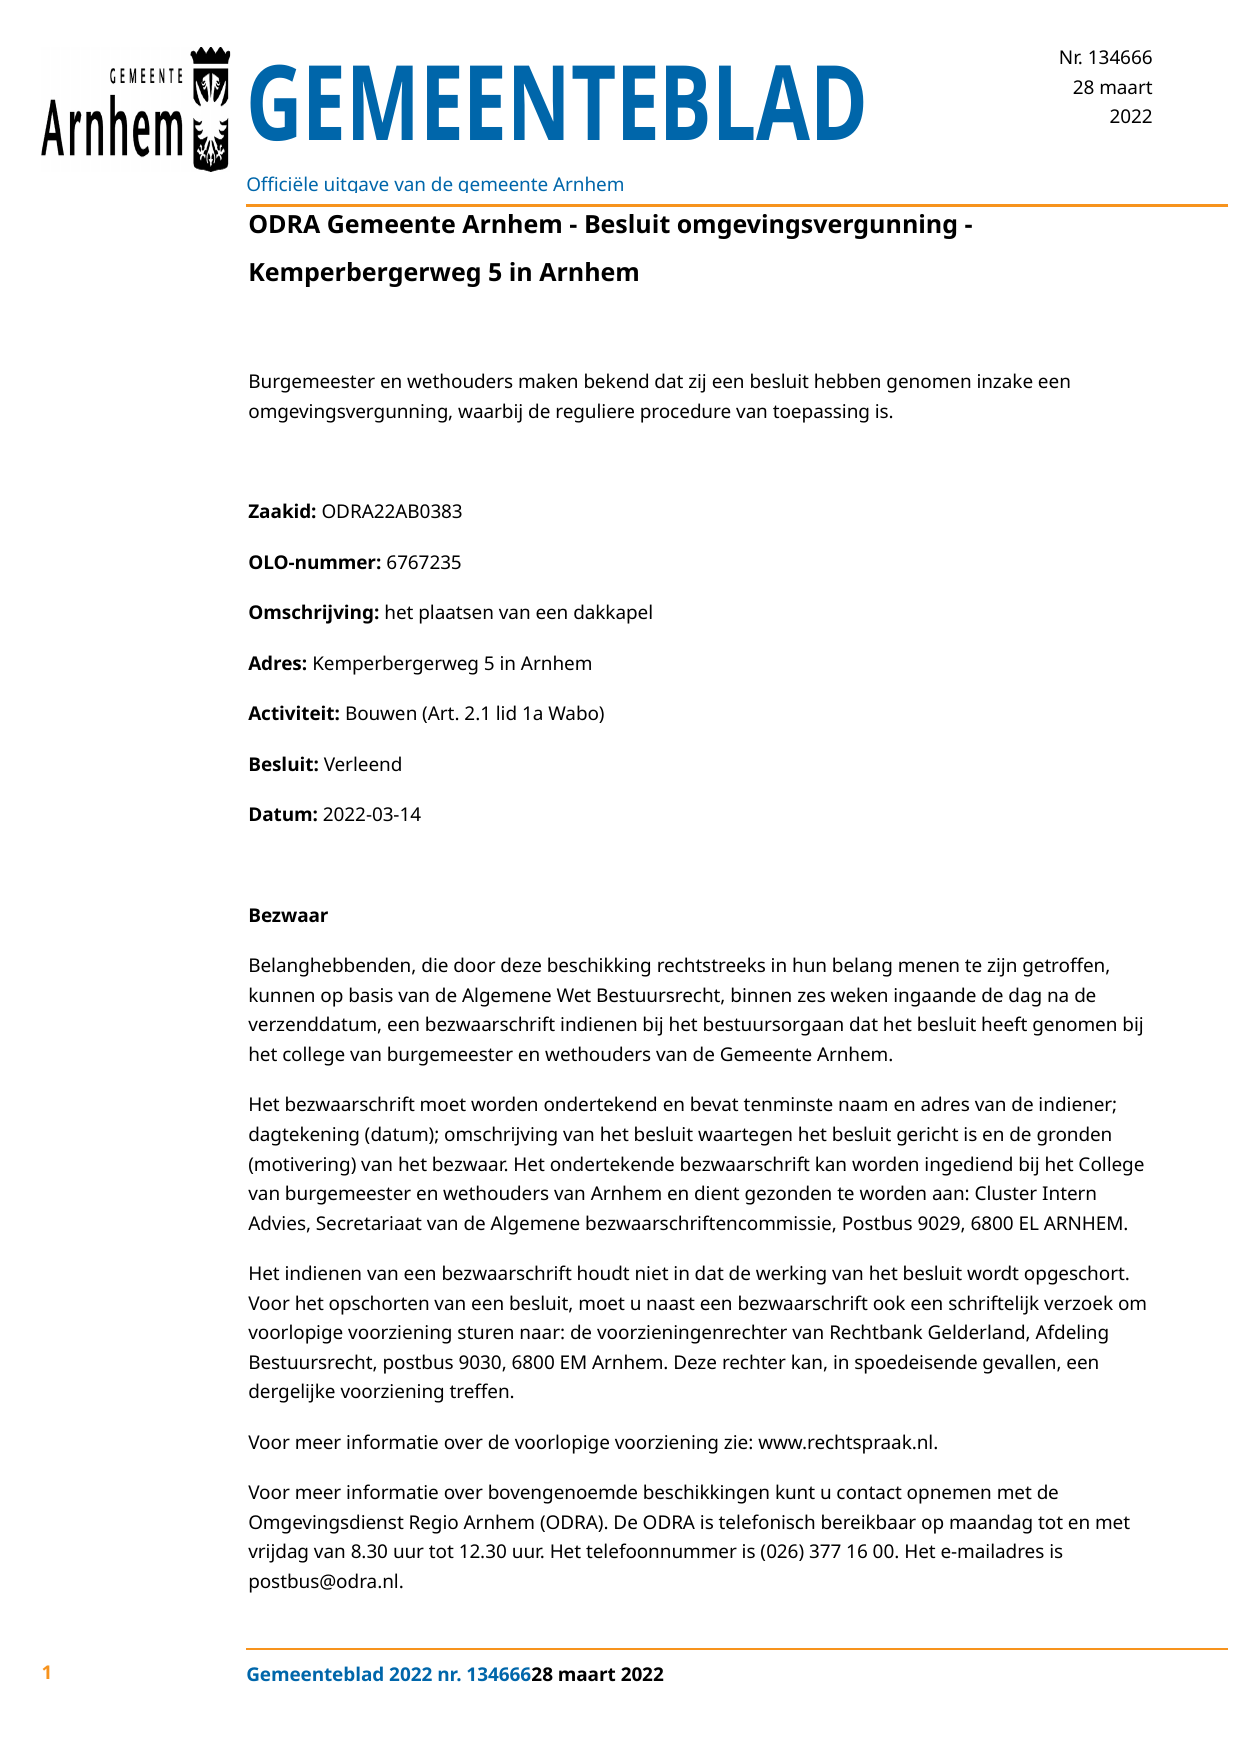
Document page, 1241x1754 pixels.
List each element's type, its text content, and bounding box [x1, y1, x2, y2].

text Burgemeester en wethouders maken bekend dat zij een besluit hebben genomen inzake een omgevingsvergunning, waarbij de reguliere procedure van toepassing is. [248, 368, 1152, 424]
text Voor meer informatie over de voorlopige voorziening zie: www.rechtspraak.nl. [248, 1429, 1152, 1455]
text Besluit: Verleend [248, 751, 1152, 777]
text Voor meer informatie over bovengenoemde beschikkingen kunt u contact opnemen met de Omgevingsdienst Regio Arnhem (ODRA). De ODRA is telefonisch bereikbaar op maandag tot en met vrijdag van 8.30 uur tot 12.30 uur. Het telefoonnummer is (026) 377 16 00. Het e-mailadres is postbus@odra.nl. [248, 1479, 1152, 1594]
text Omschrijving: het plaatsen van een dakkapel [248, 599, 1152, 625]
text ODRA Gemeente Arnhem - Besluit omgevingsvergunning - Kemperbergerweg 5 in Arnhem [248, 207, 1152, 288]
picture [41, 47, 231, 172]
text Adres: Kemperbergerweg 5 in Arnhem [248, 650, 1152, 676]
text Belanghebbenden, die door deze beschikking rechtstreeks in hun belang menen te zijn getroffen, kunnen op basis van de Algemene Wet Bestuursrecht, binnen zes weken ingaande de dag na de verzenddatum, een bezwaarschrift indienen bij het bestuursorgaan dat het besluit heeft genomen bij het college van burgemeester en wethouders van de Gemeente Arnhem. [248, 952, 1152, 1067]
text Activiteit: Bouwen (Art. 2.1 lid 1a Wabo) [248, 700, 1152, 726]
text Zaakid: ODRA22AB0383 [248, 499, 1152, 524]
text Het bezwaarschrift moet worden ondertekend en bevat tenminste naam en adres van de indiener; dagtekening (datum); omschrijving van het besluit waartegen het besluit gericht is en de gronden (motivering) van het bezwaar. Het ondertekende bezwaarschrift kan worden ingediend bij het College van burgemeester en wethouders van Arnhem en dient gezonden te worden aan: Cluster Intern Advies, Secretariaat van de Algemene bezwaarschriftencommissie, Postbus 9029, 6800 EL ARNHEM. [248, 1092, 1152, 1236]
text Het indienen van een bezwaarschrift houdt niet in dat de werking van het besluit wordt opgeschort. Voor het opschorten van een besluit, moet u naast een bezwaarschrift ook een schriftelijk verzoek om voorlopige voorziening sturen naar: de voorzieningenrechter van Rechtbank Gelderland, Afdeling Bestuursrecht, postbus 9030, 6800 EM Arnhem. Deze rechter kan, in spoedeisende gevallen, een dergelijke voorziening treffen. [248, 1260, 1152, 1404]
text OLO-nummer: 6767235 [248, 549, 1152, 575]
text Bezwaar [248, 902, 1152, 928]
text Datum: 2022-03-14 [248, 801, 1152, 827]
